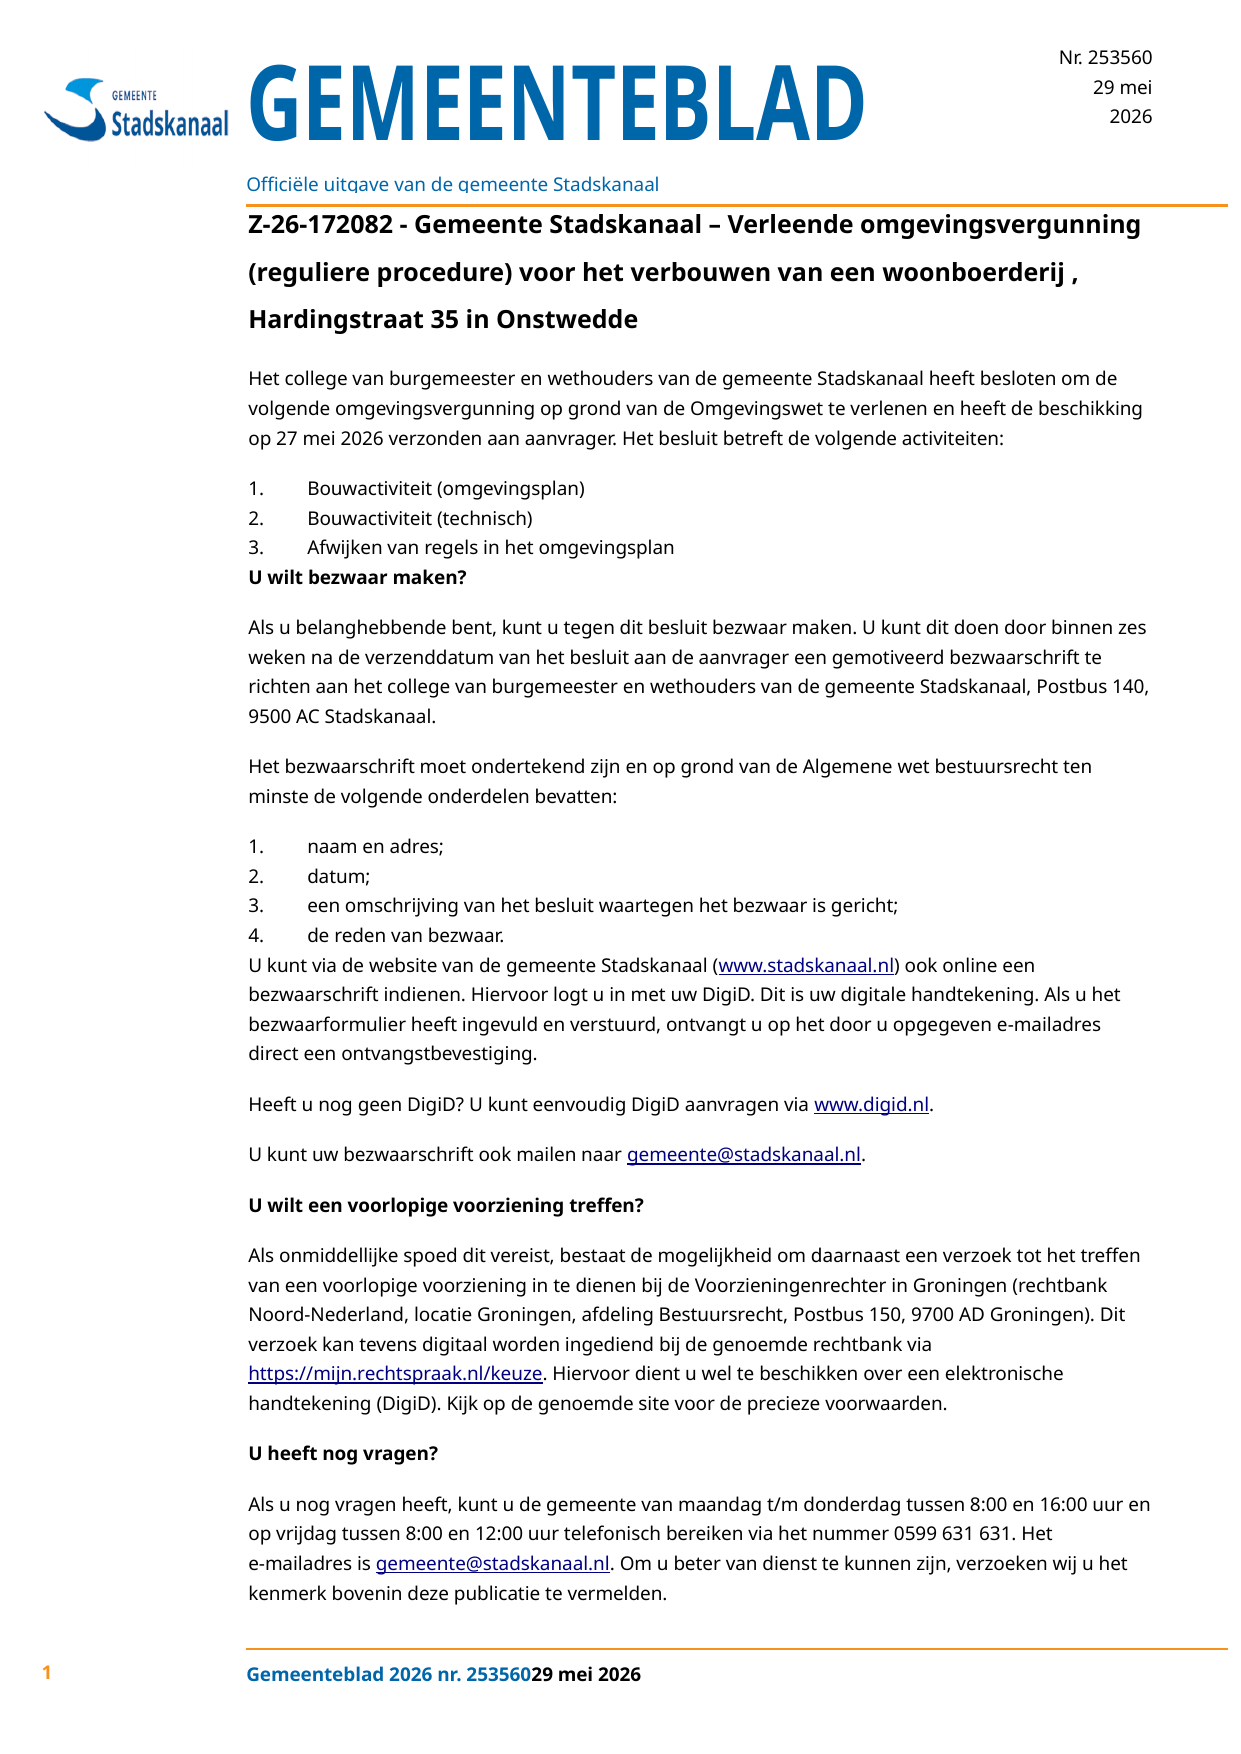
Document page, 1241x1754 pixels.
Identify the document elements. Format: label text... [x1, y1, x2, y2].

text Z-26-172082 - Gemeente Stadskanaal – Verleende omgevingsvergunning (reguliere procedure) voor het verbouwen van een woonboerderij , Hardingstraat 35 in Onstwedde [248, 207, 1152, 336]
text Als onmiddellijke spoed dit vereist, bestaat de mogelijkheid om daarnaast een verzoek tot het treffen van een voorlopige voorziening in te dienen bij de Voorzieningenrechter in Groningen (rechtbank Noord-Nederland, locatie Groningen, afdeling Bestuursrecht, Postbus 150, 9700 AD Groningen). Dit verzoek kan tevens digitaal worden ingediend bij de genoemde rechtbank via https://mijn.rechtspraak.nl/keuze. Hiervoor dient u wel te beschikken over een elektronische handtekening (DigiD). Kijk op de genoemde site voor de precieze voorwaarden. [248, 1242, 1152, 1416]
picture [41, 47, 231, 172]
text Het bezwaarschrift moet ondertekend zijn en op grond van de Algemene wet bestuursrecht ten minste de volgende onderdelen bevatten: [248, 753, 1152, 809]
list de reden van bezwaar. [248, 922, 1152, 948]
text U heeft nog vragen? [248, 1441, 1152, 1466]
text Als u nog vragen heeft, kunt u de gemeente van maandag t/m donderdag tussen 8:00 en 16:00 uur en op vrijdag tussen 8:00 en 12:00 uur telefonisch bereiken via het nummer 0599 631 631. Het e‑mailadres is gemeente@stadskanaal.nl. Om u beter van dienst te kunnen zijn, verzoeken wij u het kenmerk bovenin deze publicatie te vermelden. [248, 1491, 1152, 1605]
list naam en adres; [248, 833, 1152, 859]
list Bouwactiviteit (omgevingsplan) [248, 475, 1152, 501]
text U wilt bezwaar maken? [248, 564, 1152, 589]
list Bouwactiviteit (technisch) [248, 505, 1152, 530]
list datum; [248, 863, 1152, 889]
text U wilt een voorlopige voorziening treffen? [248, 1192, 1152, 1217]
list een omschrijving van het besluit waartegen het bezwaar is gericht; [248, 893, 1152, 918]
text Heeft u nog geen DigiD? U kunt eenvoudig DigiD aanvragen via www.digid.nl. [248, 1091, 1152, 1117]
text Het college van burgemeester en wethouders van de gemeente Stadskanaal heeft besloten om de volgende omgevingsvergunning op grond van de Omgevingswet te verlenen en heeft de beschikking op 27 mei 2026 verzonden aan aanvrager. Het besluit betreft de volgende activiteiten: [248, 366, 1152, 450]
list Afwijken van regels in het omgevingsplan [248, 534, 1152, 560]
text Als u belanghebbende bent, kunt u tegen dit besluit bezwaar maken. U kunt dit doen door binnen zes weken na de verzenddatum van het besluit aan de aanvrager een gemotiveerd bezwaarschrift te richten aan het college van burgemeester en wethouders van de gemeente Stadskanaal, Postbus 140, 9500 AC Stadskanaal. [248, 614, 1152, 729]
text U kunt uw bezwaarschrift ook mailen naar gemeente@stadskanaal.nl. [248, 1141, 1152, 1167]
text U kunt via de website van de gemeente Stadskanaal (www.stadskanaal.nl) ook online een bezwaarschrift indienen. Hiervoor logt u in met uw DigiD. Dit is uw digitale handtekening. Als u het bezwaarformulier heeft ingevuld en verstuurd, ontvangt u op het door u opgegeven e‑mailadres direct een ontvangstbevestiging. [248, 952, 1152, 1066]
